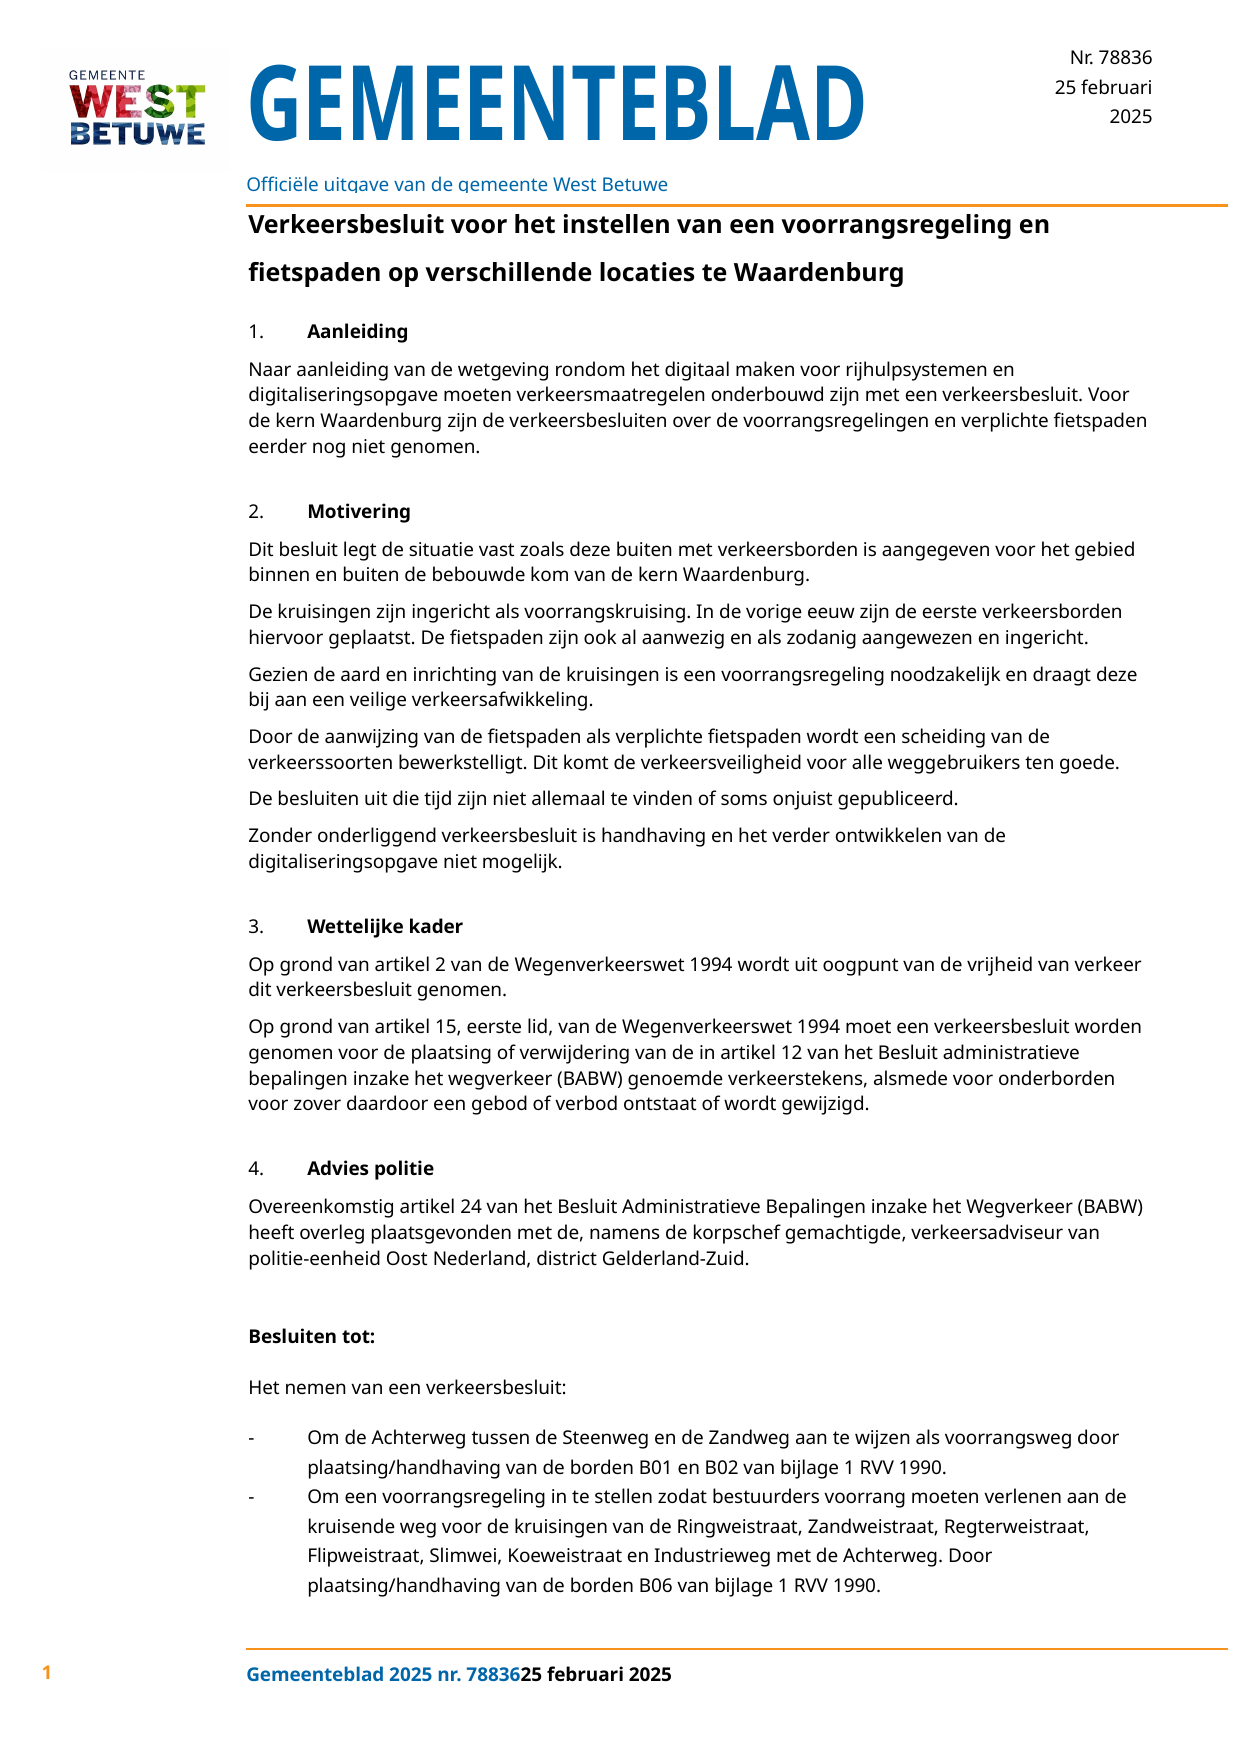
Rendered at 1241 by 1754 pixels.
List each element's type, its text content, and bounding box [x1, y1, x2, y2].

list Aanleiding [248, 318, 1152, 344]
list Advies politie [248, 1155, 1152, 1181]
text Het nemen van een verkeersbesluit: [248, 1374, 1152, 1399]
picture [41, 47, 231, 172]
text Verkeersbesluit voor het instellen van een voorrangsregeling en fietspaden op verschillende locaties te Waardenburg [248, 207, 1152, 288]
list Wettelijke kader [248, 913, 1152, 939]
text Door de aanwijzing van de fietspaden als verplichte fietspaden wordt een scheiding van de verkeerssoorten bewerkstelligt. Dit komt de verkeersveiligheid voor alle weggebruikers ten goede. [248, 723, 1152, 774]
list Motivering [248, 498, 1152, 524]
text Zonder onderliggend verkeersbesluit is handhaving en het verder ontwikkelen van de digitaliseringsopgave niet mogelijk. [248, 822, 1152, 874]
text Overeenkomstig artikel 24 van het Besluit Administratieve Bepalingen inzake het Wegverkeer (BABW) heeft overleg plaatsgevonden met de, namens de korpschef gemachtigde, verkeersadviseur van politie-eenheid Oost Nederland, district Gelderland-Zuid. [248, 1193, 1152, 1271]
list Om een voorrangsregeling in te stellen zodat bestuurders voorrang moeten verlenen aan de kruisende weg voor de kruisingen van de Ringweistraat, Zandweistraat, Regterweistraat, Flipweistraat, Slimwei, Koeweistraat en Industrieweg met de Achterweg. Door plaatsing/handhaving van de borden B06 van bijlage 1 RVV 1990. [248, 1483, 1152, 1598]
text Naar aanleiding van de wetgeving rondom het digitaal maken voor rijhulpsystemen en digitaliseringsopgave moeten verkeersmaatregelen onderbouwd zijn met een verkeersbesluit. Voor de kern Waardenburg zijn de verkeersbesluiten over de voorrangsregelingen en verplichte fietspaden eerder nog niet genomen. [248, 356, 1152, 459]
text Dit besluit legt de situatie vast zoals deze buiten met verkeersborden is aangegeven voor het gebied binnen en buiten de bebouwde kom van de kern Waardenburg. [248, 536, 1152, 587]
text Op grond van artikel 15, eerste lid, van de Wegenverkeerswet 1994 moet een verkeersbesluit worden genomen voor de plaatsing of verwijdering van de in artikel 12 van het Besluit administratieve bepalingen inzake het wegverkeer (BABW) genoemde verkeerstekens, alsmede voor onderborden voor zover daardoor een gebod of verbod ontstaat of wordt gewijzigd. [248, 1013, 1152, 1116]
text De besluiten uit die tijd zijn niet allemaal te vinden of soms onjuist gepubliceerd. [248, 786, 1152, 811]
text Op grond van artikel 2 van de Wegenverkeerswet 1994 wordt uit oogpunt van de vrijheid van verkeer dit verkeersbesluit genomen. [248, 951, 1152, 1002]
text Gezien de aard en inrichting van de kruisingen is een voorrangsregeling noodzakelijk en draagt deze bij aan een veilige verkeersafwikkeling. [248, 661, 1152, 712]
list Om de Achterweg tussen de Steenweg en de Zandweg aan te wijzen als voorrangsweg door plaatsing/handhaving van de borden B01 en B02 van bijlage 1 RVV 1990. [248, 1424, 1152, 1479]
text De kruisingen zijn ingericht als voorrangskruising. In de vorige eeuw zijn de eerste verkeersborden hiervoor geplaatst. De fietspaden zijn ook al aanwezig en als zodanig aangewezen en ingericht. [248, 598, 1152, 650]
text Besluiten tot: [248, 1323, 1152, 1349]
